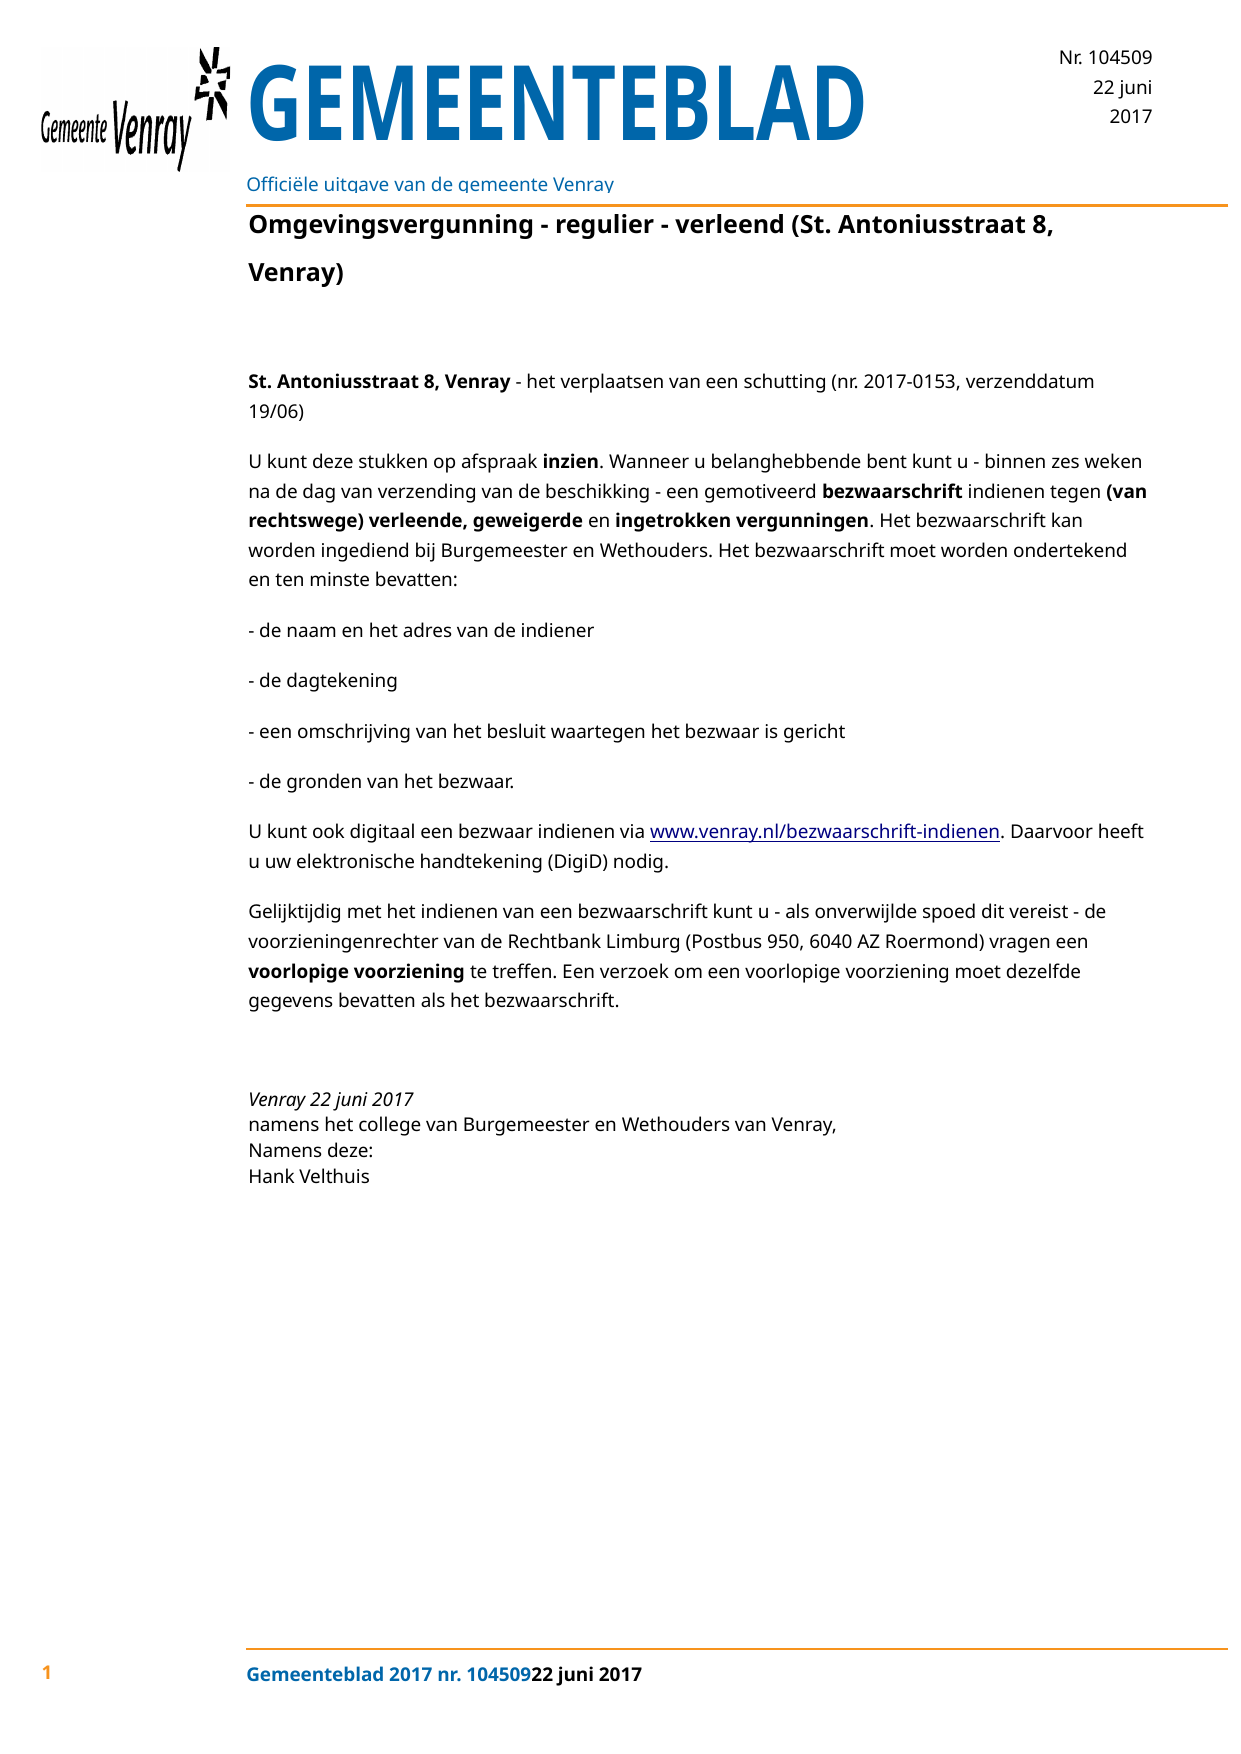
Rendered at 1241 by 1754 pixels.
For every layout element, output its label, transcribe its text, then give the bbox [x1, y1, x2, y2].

picture [41, 47, 231, 172]
text - een omschrijving van het besluit waartegen het bezwaar is gericht [248, 718, 1152, 744]
text - de dagtekening [248, 667, 1152, 693]
text Hank Velthuis [248, 1163, 1152, 1189]
text Namens deze: [248, 1137, 1152, 1163]
text - de naam en het adres van de indiener [248, 617, 1152, 643]
text U kunt deze stukken op afspraak inzien. Wanneer u belanghebbende bent kunt u - binnen zes weken na de dag van verzending van de beschikking - een gemotiveerd bezwaarschrift indienen tegen (van rechtswege) verleende, geweigerde en ingetrokken vergunningen. Het bezwaarschrift kan worden ingediend bij Burgemeester en Wethouders. Het bezwaarschrift moet worden ondertekend en ten minste bevatten: [248, 448, 1152, 592]
text Venray 22 juni 2017 [248, 1086, 1152, 1111]
text Omgevingsvergunning - regulier - verleend (St. Antoniusstraat 8, Venray) [248, 207, 1152, 288]
text Gelijktijdig met het indienen van een bezwaarschrift kunt u - als onverwijlde spoed dit vereist - de voorzieningenrechter van de Rechtbank Limburg (Postbus 950, 6040 AZ Roermond) vragen een voorlopige voorziening te treffen. Een verzoek om een voorlopige voorziening moet dezelfde gegevens bevatten als het bezwaarschrift. [248, 899, 1152, 1013]
text St. Antoniusstraat 8, Venray - het verplaatsen van een schutting (nr. 2017-0153, verzenddatum 19/06) [248, 368, 1152, 424]
text namens het college van Burgemeester en Wethouders van Venray, [248, 1111, 1152, 1137]
text - de gronden van het bezwaar. [248, 768, 1152, 794]
text U kunt ook digitaal een bezwaar indienen via www.venray.nl/bezwaarschrift-indienen. Daarvoor heeft u uw elektronische handtekening (DigiD) nodig. [248, 819, 1152, 874]
